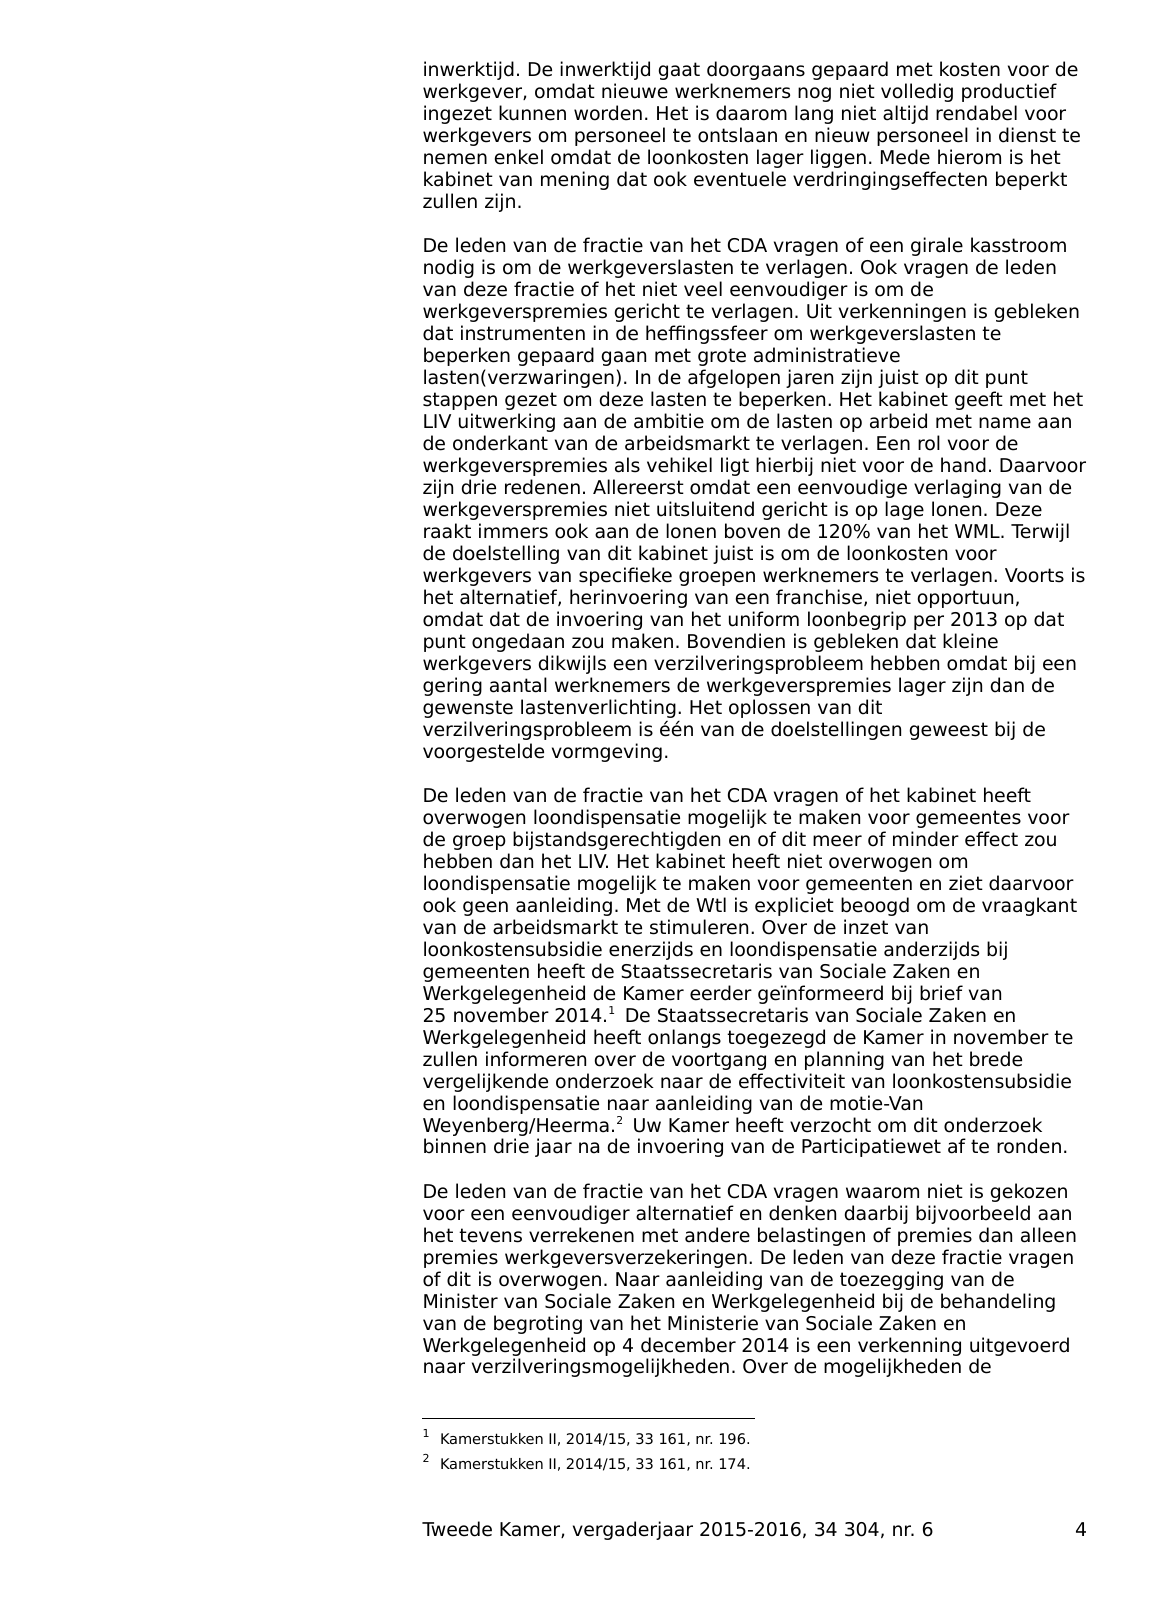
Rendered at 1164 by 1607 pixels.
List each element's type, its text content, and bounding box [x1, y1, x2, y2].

text De leden van de fractie van het CDA vragen of een girale kasstroom nodig is om de werkgeverslasten te verlagen. Ook vragen de leden van deze fractie of het niet veel eenvoudiger is om de werkgeverspremies gericht te verlagen. Uit verkenningen is gebleken dat instrumenten in de heffingssfeer om werkgeverslasten te beperken gepaard gaan met grote administratieve lasten(verzwaringen). In de afgelopen jaren zijn juist op dit punt stappen gezet om deze lasten te beperken. Het kabinet geeft met het LIV uitwerking aan de ambitie om de lasten op arbeid met name aan de onderkant van de arbeidsmarkt te verlagen. Een rol voor de werkgeverspremies als vehikel ligt hierbij niet voor de hand. Daarvoor zijn drie redenen. Allereerst omdat een eenvoudige verlaging van de werkgeverspremies niet uitsluitend gericht is op lage lonen. Deze raakt immers ook aan de lonen boven de 120% van het WML. Terwijl de doelstelling van dit kabinet juist is om de loonkosten voor werkgevers van specifieke groepen werknemers te verlagen. Voorts is het alternatief, herinvoering van een franchise, niet opportuun, omdat dat de invoering van het uniform loonbegrip per 2013 op dat punt ongedaan zou maken. Bovendien is gebleken dat kleine werkgevers dikwijls een verzilveringsprobleem hebben omdat bij een gering aantal werknemers de werkgeverspremies lager zijn dan de gewenste lastenverlichting. Het oplossen van dit verzilveringsprobleem is één van de doelstellingen geweest bij de voorgestelde vormgeving. [422, 235, 1087, 763]
text inwerktijd. De inwerktijd gaat doorgaans gepaard met kosten voor de werkgever, omdat nieuwe werknemers nog niet volledig productief ingezet kunnen worden. Het is daarom lang niet altijd rendabel voor werkgevers om personeel te ontslaan en nieuw personeel in dienst te nemen enkel omdat de loonkosten lager liggen. Mede hierom is het kabinet van mening dat ook eventuele verdringingseffecten beperkt zullen zijn. [422, 59, 1087, 213]
text De leden van de fractie van het CDA vragen waarom niet is gekozen voor een eenvoudiger alternatief en denken daarbij bijvoorbeeld aan het tevens verrekenen met andere belastingen of premies dan alleen premies werkgeversverzekeringen. De leden van deze fractie vragen of dit is overwogen. Naar aanleiding van de toezegging van de Minister van Sociale Zaken en Werkgelegenheid bij de behandeling van de begroting van het Ministerie van Sociale Zaken en Werkgelegenheid op 4 december 2014 is een verkenning uitgevoerd naar verzilveringsmogelijkheden. Over de mogelijkheden de [422, 1181, 1087, 1378]
text Kamerstukken II, 2014/15, 33 161, nr. 196. [422, 1427, 1087, 1449]
text Kamerstukken II, 2014/15, 33 161, nr. 174. [422, 1452, 1087, 1474]
text De leden van de fractie van het CDA vragen of het kabinet heeft overwogen loondispensatie mogelijk te maken voor gemeentes voor de groep bijstandsgerechtigden en of dit meer of minder effect zou hebben dan het LIV. Het kabinet heeft niet overwogen om loondispensatie mogelijk te maken voor gemeenten en ziet daarvoor ook geen aanleiding. Met de Wtl is expliciet beoogd om de vraagkant van de arbeidsmarkt te stimuleren. Over de inzet van loonkostensubsidie enerzijds en loondispensatie anderzijds bij gemeenten heeft de Staatssecretaris van Sociale Zaken en Werkgelegenheid de Kamer eerder geïnformeerd bij brief van 25 november 2014. De Staatssecretaris van Sociale Zaken en Werkgelegenheid heeft onlangs toegezegd de Kamer in november te zullen informeren over de voortgang en planning van het brede vergelijkende onderzoek naar de effectiviteit van loonkostensubsidie en loondispensatie naar aanleiding van de motie-Van Weyenberg/Heerma. Uw Kamer heeft verzocht om dit onderzoek binnen drie jaar na de invoering van de Participatiewet af te ronden. [422, 785, 1087, 1158]
